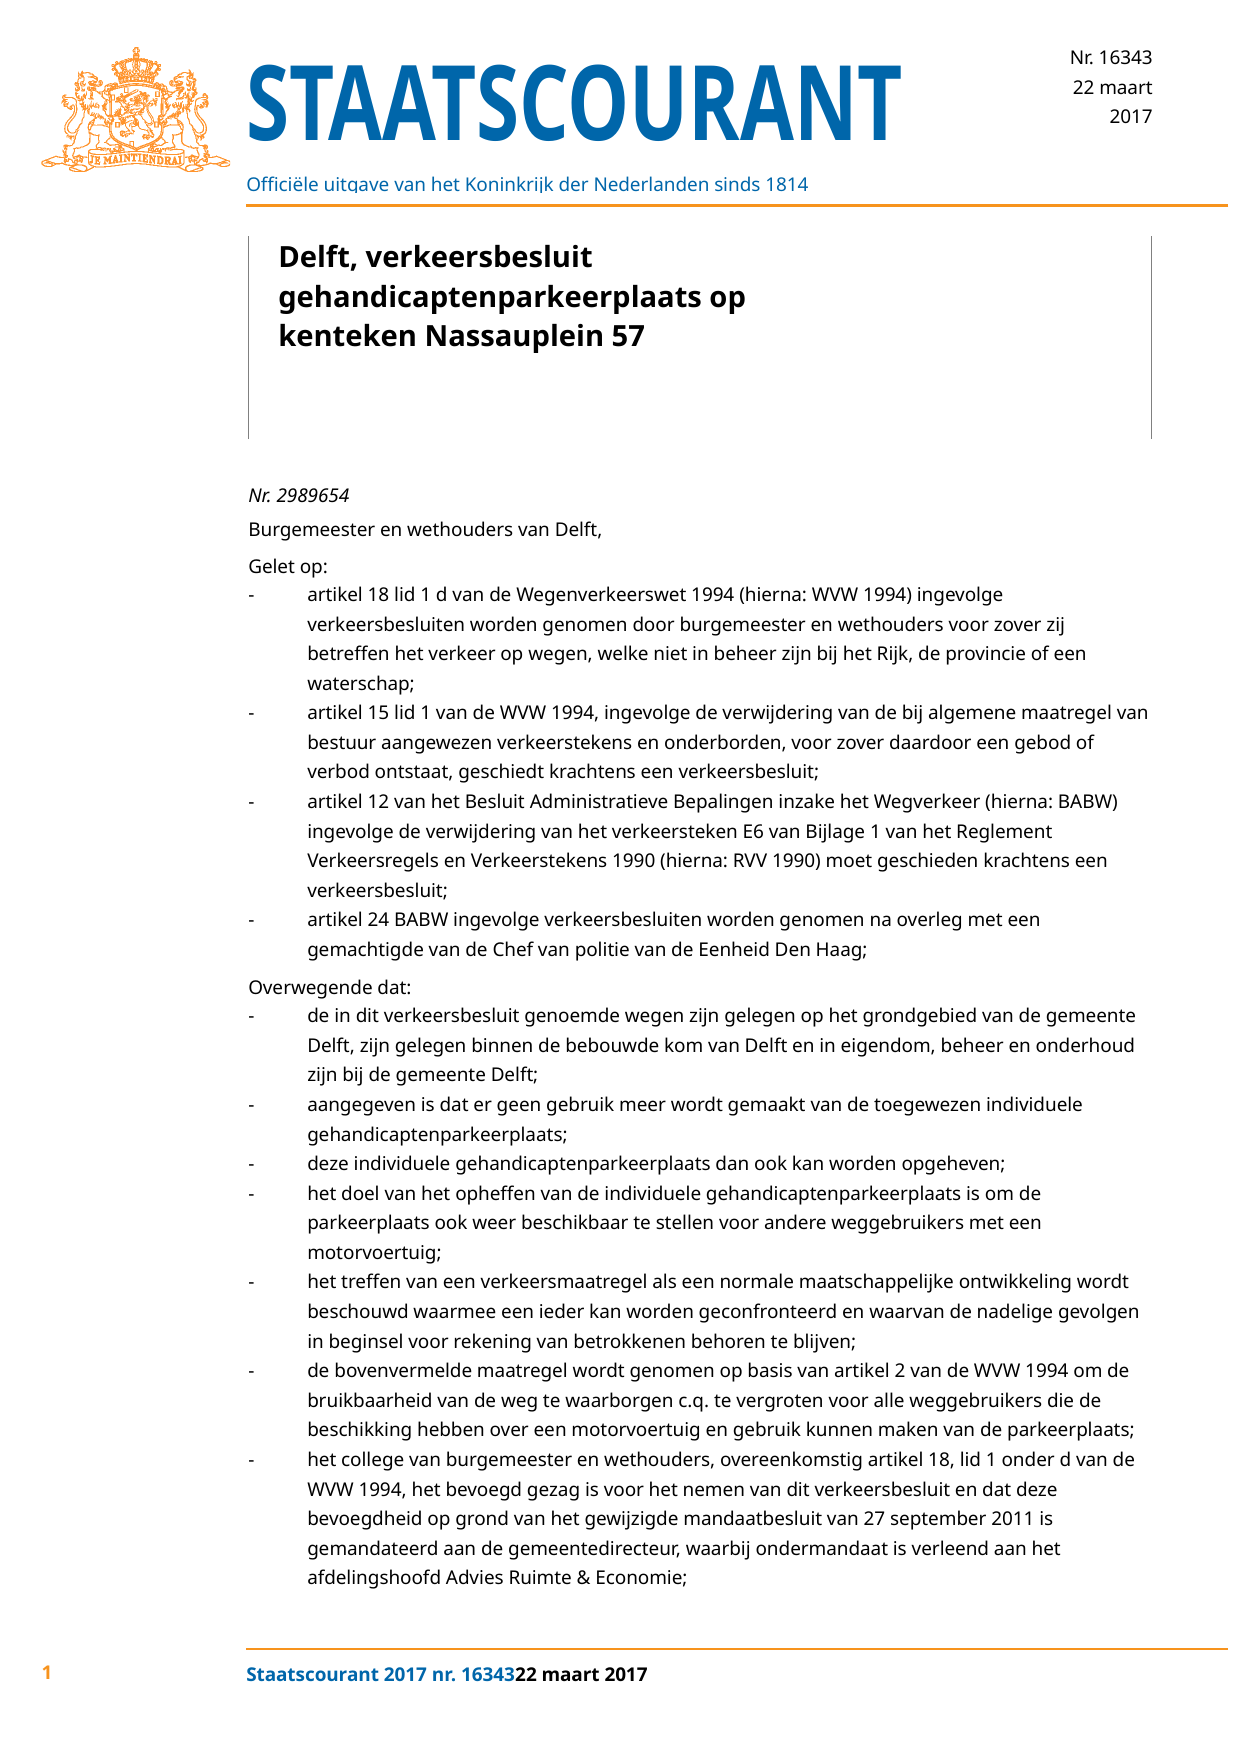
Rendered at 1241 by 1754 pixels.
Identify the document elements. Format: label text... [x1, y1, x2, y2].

list artikel 12 van het Besluit Administratieve Bepalingen inzake het Wegverkeer (hierna: BABW) ingevolge de verwijdering van het verkeersteken E6 van Bijlage 1 van het Reglement Verkeersregels en Verkeerstekens 1990 (hierna: RVV 1990) moet geschieden krachtens een verkeersbesluit; [248, 788, 1152, 903]
text Nr. 2989654 [248, 482, 1152, 508]
text Gelet op: [248, 553, 1152, 579]
list deze individuele gehandicaptenparkeerplaats dan ook kan worden opgeheven; [248, 1150, 1152, 1176]
text Burgemeester en wethouders van Delft, [248, 516, 1152, 542]
table_header [850, 414, 1151, 439]
list het doel van het opheffen van de individuele gehandicaptenparkeerplaats is om de parkeerplaats ook weer beschikbaar te stellen voor andere weggebruikers met een motorvoertuig; [248, 1180, 1152, 1265]
list de bovenvermelde maatregel wordt genomen op basis van artikel 2 van de WVW 1994 om de bruikbaarheid van de weg te waarborgen c.q. te vergroten voor alle weggebruikers die de beschikking hebben over een motorvoertuig en gebruik kunnen maken van de parkeerplaats; [248, 1357, 1152, 1442]
list het treffen van een verkeersmaatregel als een normale maatschappelijke ontwikkeling wordt beschouwd waarmee een ieder kan worden geconfronteerd en waarvan de nadelige gevolgen in beginsel voor rekening van betrokkenen behoren te blijven; [248, 1269, 1152, 1354]
table_header [850, 236, 912, 413]
list artikel 24 BABW ingevolge verkeersbesluiten worden genomen na overleg met een gemachtigde van de Chef van politie van de Eenheid Den Haag; [248, 907, 1152, 962]
picture [912, 236, 1090, 414]
list artikel 15 lid 1 van de WVW 1994, ingevolge de verwijdering van de bij algemene maatregel van bestuur aangewezen verkeerstekens en onderborden, voor zover daardoor een gebod of verbod ontstaat, geschiedt krachtens een verkeersbesluit; [248, 699, 1152, 784]
list de in dit verkeersbesluit genoemde wegen zijn gelegen op het grondgebied van de gemeente Delft, zijn gelegen binnen de bebouwde kom van Delft en in eigendom, beheer en onderhoud zijn bij de gemeente Delft; [248, 1002, 1152, 1087]
text Overwegende dat: [248, 974, 1152, 1000]
picture [41, 47, 231, 172]
table_header Delft, verkeersbesluit gehandicaptenparkeerplaats op kenteken Nassauplein 57 [249, 236, 850, 439]
table_header [1090, 236, 1151, 413]
list het college van burgemeester en wethouders, overeenkomstig artikel 18, lid 1 onder d van de WVW 1994, het bevoegd gezag is voor het nemen van dit verkeersbesluit en dat deze bevoegdheid op grond van het gewijzigde mandaatbesluit van 27 september 2011 is gemandateerd aan de gemeentedirecteur, waarbij ondermandaat is verleend aan het afdelingshoofd Advies Ruimte & Economie; [248, 1446, 1152, 1590]
list aangegeven is dat er geen gebruik meer wordt gemaakt van de toegewezen individuele gehandicaptenparkeerplaats; [248, 1091, 1152, 1147]
list artikel 18 lid 1 d van de Wegenverkeerswet 1994 (hierna: WVW 1994) ingevolge verkeersbesluiten worden genomen door burgemeester en wethouders voor zover zij betreffen het verkeer op wegen, welke niet in beheer zijn bij het Rijk, de provincie of een waterschap; [248, 581, 1152, 696]
